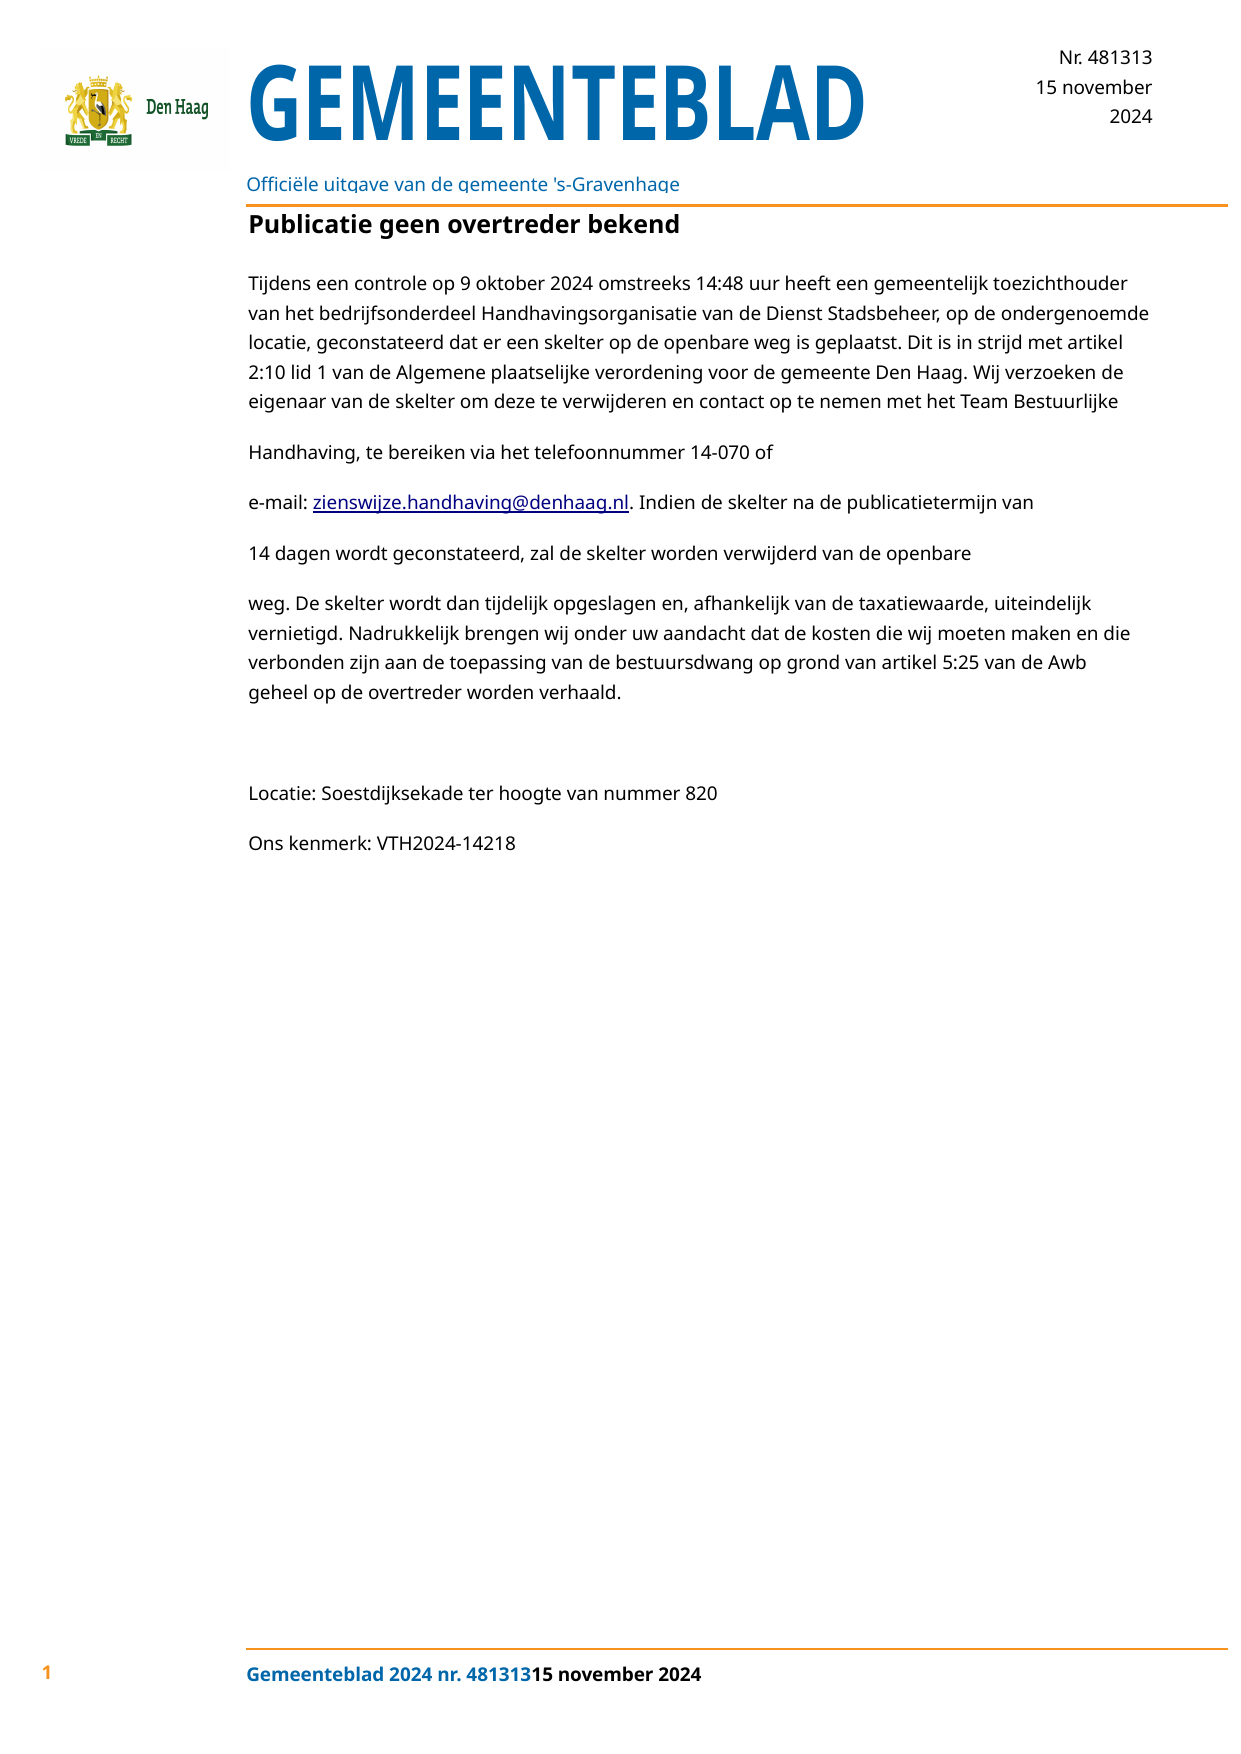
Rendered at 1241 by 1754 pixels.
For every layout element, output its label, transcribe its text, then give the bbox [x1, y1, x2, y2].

text weg. De skelter wordt dan tijdelijk opgeslagen en, afhankelijk van de taxatiewaarde, uiteindelijk vernietigd. Nadrukkelijk brengen wij onder uw aandacht dat de kosten die wij moeten maken en die verbonden zijn aan de toepassing van de bestuursdwang op grond van artikel 5:25 van de Awb geheel op de overtreder worden verhaald. [248, 590, 1152, 705]
text Handhaving, te bereiken via het telefoonnummer 14-070 of [248, 439, 1152, 465]
text Ons kenmerk: VTH2024-14218 [248, 830, 1152, 856]
text e-mail: zienswijze.handhaving@denhaag.nl. Indien de skelter na de publicatietermijn van [248, 489, 1152, 515]
text Tijdens een controle op 9 oktober 2024 omstreeks 14:48 uur heeft een gemeentelijk toezichthouder van het bedrijfsonderdeel Handhavingsorganisatie van de Dienst Stadsbeheer, op de ondergenoemde locatie, geconstateerd dat er een skelter op de openbare weg is geplaatst. Dit is in strijd met artikel 2:10 lid 1 van de Algemene plaatselijke verordening voor de gemeente Den Haag. Wij verzoeken de eigenaar van de skelter om deze te verwijderen en contact op te nemen met het Team Bestuurlijke [248, 270, 1152, 414]
text Locatie: Soestdijksekade ter hoogte van nummer 820 [248, 780, 1152, 806]
text Publicatie geen overtreder bekend [248, 207, 1152, 241]
picture [41, 47, 231, 172]
text 14 dagen wordt geconstateerd, zal de skelter worden verwijderd van de openbare [248, 540, 1152, 566]
